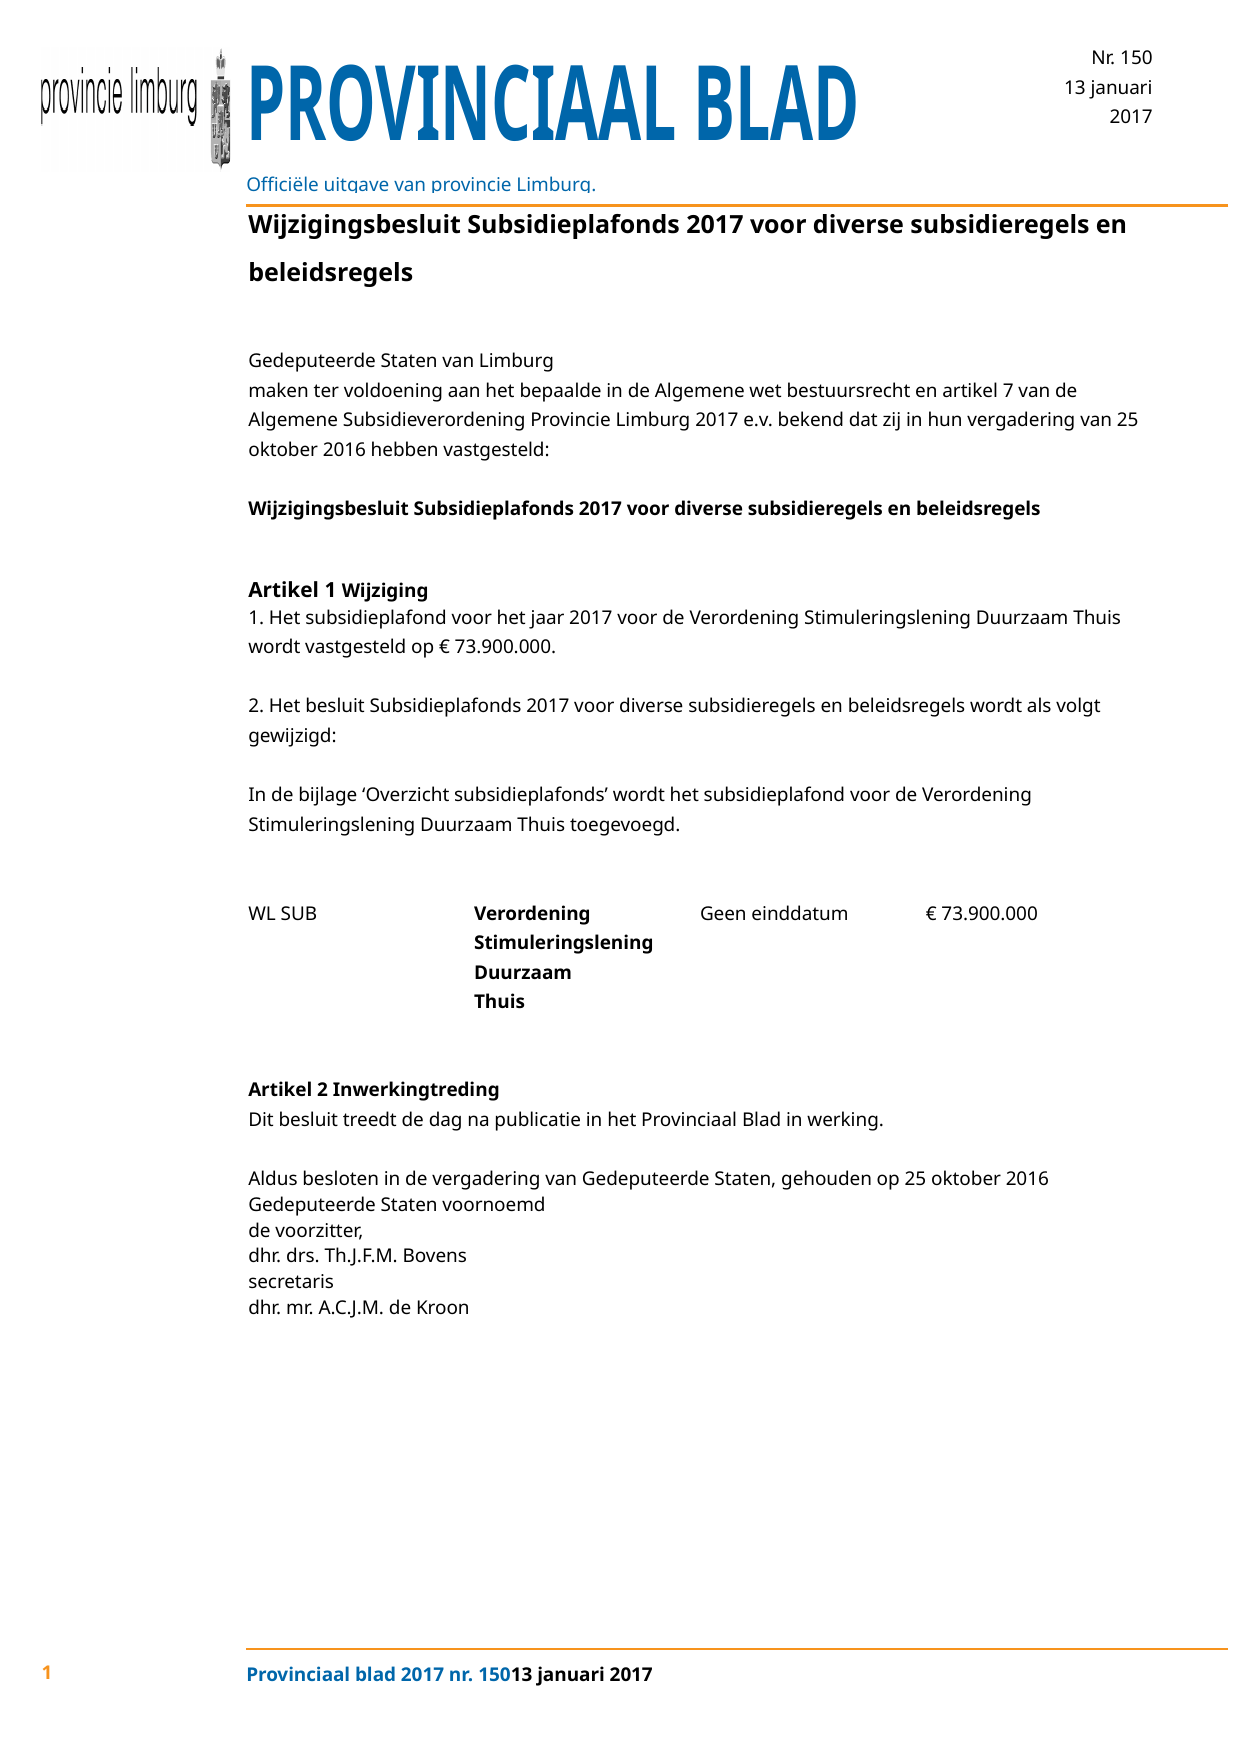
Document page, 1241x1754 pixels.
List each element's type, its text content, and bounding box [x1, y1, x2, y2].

table_header € 73.900.000 [926, 900, 1152, 1014]
text de voorzitter, [248, 1217, 1152, 1243]
text In de bijlage ‘Overzicht subsidieplafonds’ wordt het subsidieplafond voor de Verordening Stimuleringslening Duurzaam Thuis toegevoegd. [248, 781, 1152, 837]
text Gedeputeerde Staten voornoemd [248, 1191, 1152, 1217]
table_header Verordening Stimuleringslening Duurzaam Thuis [474, 900, 700, 1014]
text dhr. drs. Th.J.F.M. Bovens [248, 1243, 1152, 1268]
text Artikel 1 Wijziging [248, 575, 1152, 604]
text secretaris [248, 1268, 1152, 1294]
text Dit besluit treedt de dag na publicatie in het Provinciaal Blad in werking. [248, 1106, 1152, 1132]
table_header Geen einddatum [700, 900, 926, 1014]
text Wijzigingsbesluit Subsidieplafonds 2017 voor diverse subsidieregels en beleidsregels [248, 495, 1152, 521]
text 2. Het besluit Subsidieplafonds 2017 voor diverse subsidieregels en beleidsregels wordt als volgt gewijzigd: [248, 693, 1152, 748]
picture [41, 47, 231, 172]
text Gedeputeerde Staten van Limburg [248, 347, 1152, 373]
text Aldus besloten in de vergadering van Gedeputeerde Staten, gehouden op 25 oktober 2016 [248, 1165, 1152, 1191]
text dhr. mr. A.C.J.M. de Kroon [248, 1294, 1152, 1320]
text 1. Het subsidieplafond voor het jaar 2017 voor de Verordening Stimuleringslening Duurzaam Thuis wordt vastgesteld op € 73.900.000. [248, 604, 1152, 659]
text maken ter voldoening aan het bepaalde in de Algemene wet bestuursrecht en artikel 7 van de Algemene Subsidieverordening Provincie Limburg 2017 e.v. bekend dat zij in hun vergadering van 25 oktober 2016 hebben vastgesteld: [248, 377, 1152, 462]
text Wijzigingsbesluit Subsidieplafonds 2017 voor diverse subsidieregels en beleidsregels [248, 207, 1152, 288]
table_header WL SUB [248, 900, 474, 1014]
text Artikel 2 Inwerkingtreding [248, 1077, 1152, 1102]
